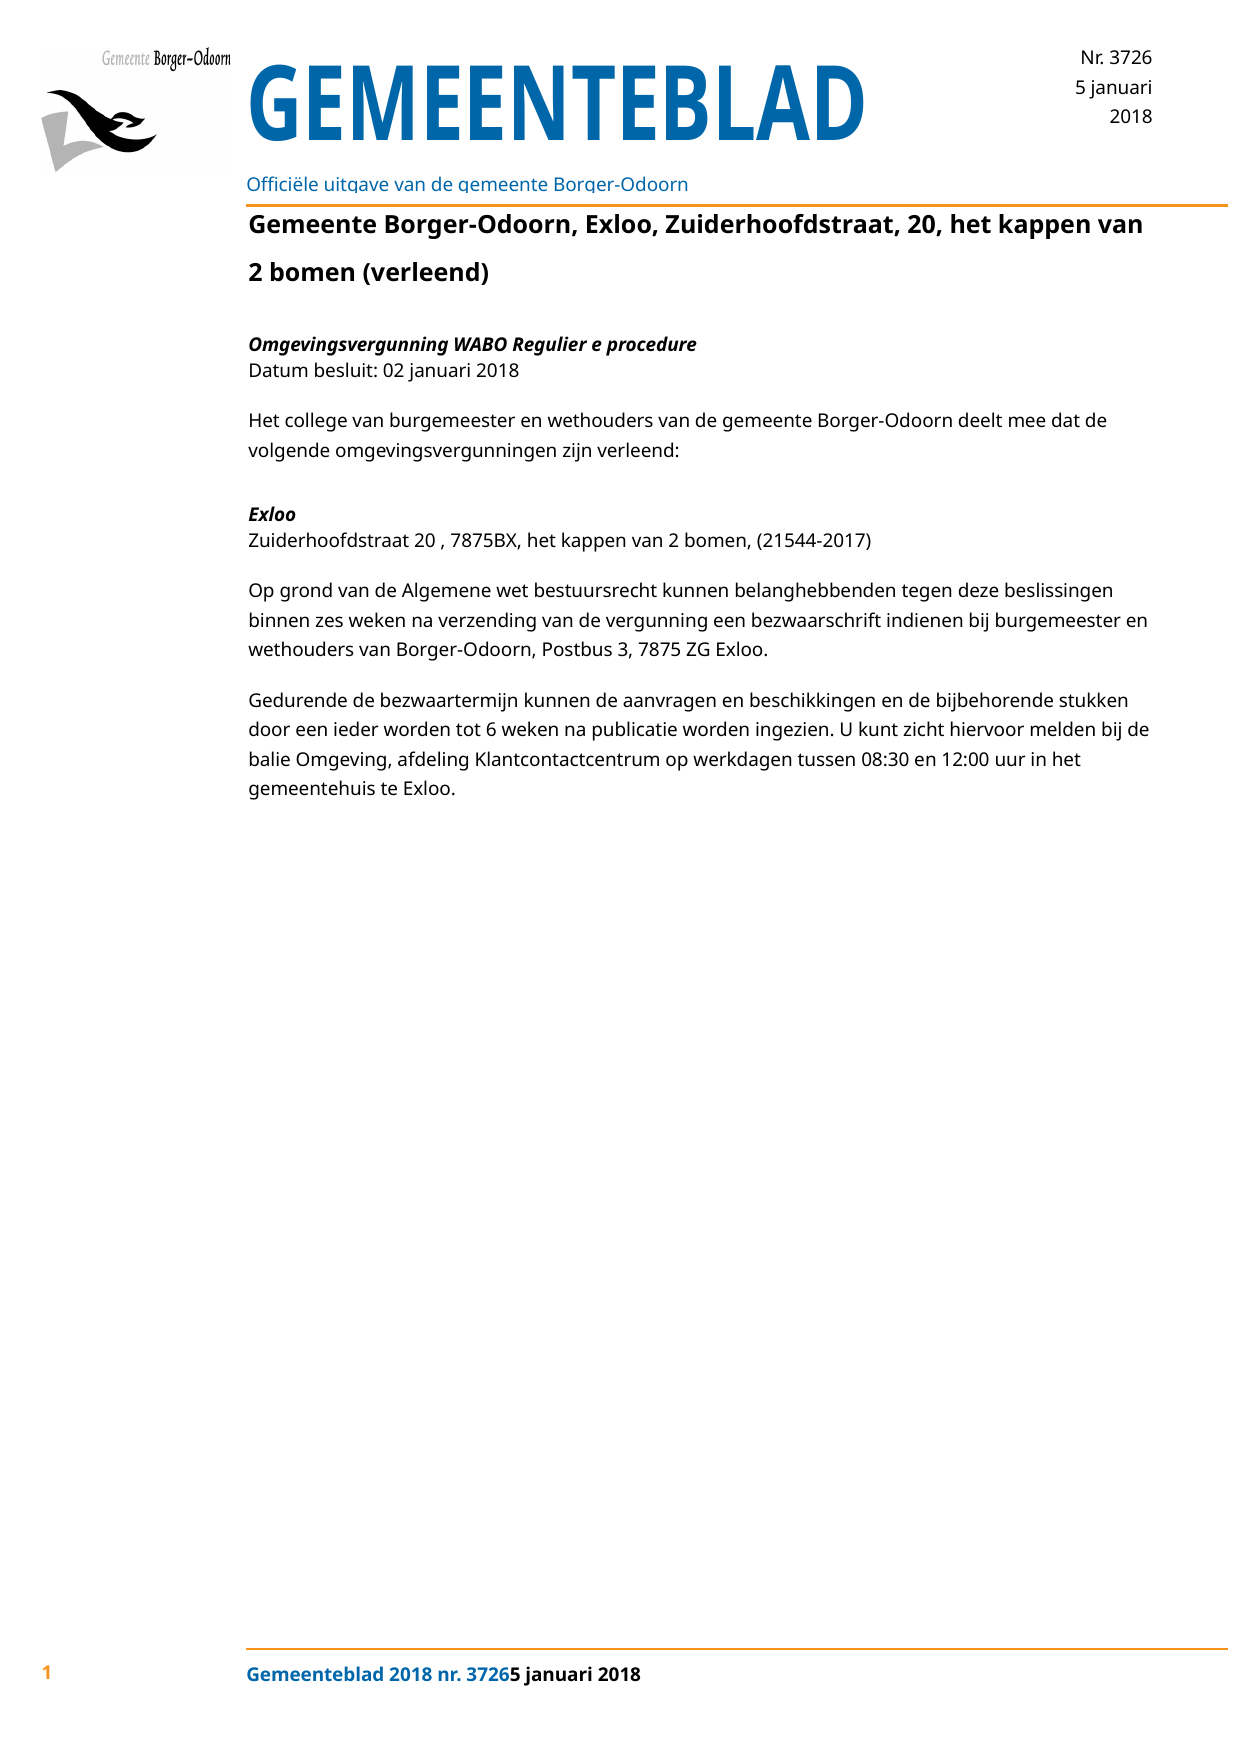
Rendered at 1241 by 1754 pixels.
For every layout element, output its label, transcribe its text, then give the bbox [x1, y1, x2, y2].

text Datum besluit: 02 januari 2018 [248, 357, 1152, 383]
text Zuiderhoofdstraat 20 , 7875BX, het kappen van 2 bomen, (21544-2017) [248, 527, 1152, 553]
text Het college van burgemeester en wethouders van de gemeente Borger-Odoorn deelt mee dat de volgende omgevingsvergunningen zijn verleend: [248, 408, 1152, 463]
text Omgevingsvergunning WABO Regulier e procedure [248, 331, 1152, 357]
picture [41, 47, 231, 172]
text Gedurende de bezwaartermijn kunnen de aanvragen en beschikkingen en de bijbehorende stukken door een ieder worden tot 6 weken na publicatie worden ingezien. U kunt zicht hiervoor melden bij de balie Omgeving, afdeling Klantcontactcentrum op werkdagen tussen 08:30 en 12:00 uur in het gemeentehuis te Exloo. [248, 687, 1152, 801]
text Op grond van de Algemene wet bestuursrecht kunnen belanghebbenden tegen deze beslissingen binnen zes weken na verzending van de vergunning een bezwaarschrift indienen bij burgemeester en wethouders van Borger-Odoorn, Postbus 3, 7875 ZG Exloo. [248, 577, 1152, 662]
text Exloo [248, 501, 1152, 527]
text Gemeente Borger-Odoorn, Exloo, Zuiderhoofdstraat, 20, het kappen van 2 bomen (verleend) [248, 207, 1152, 288]
